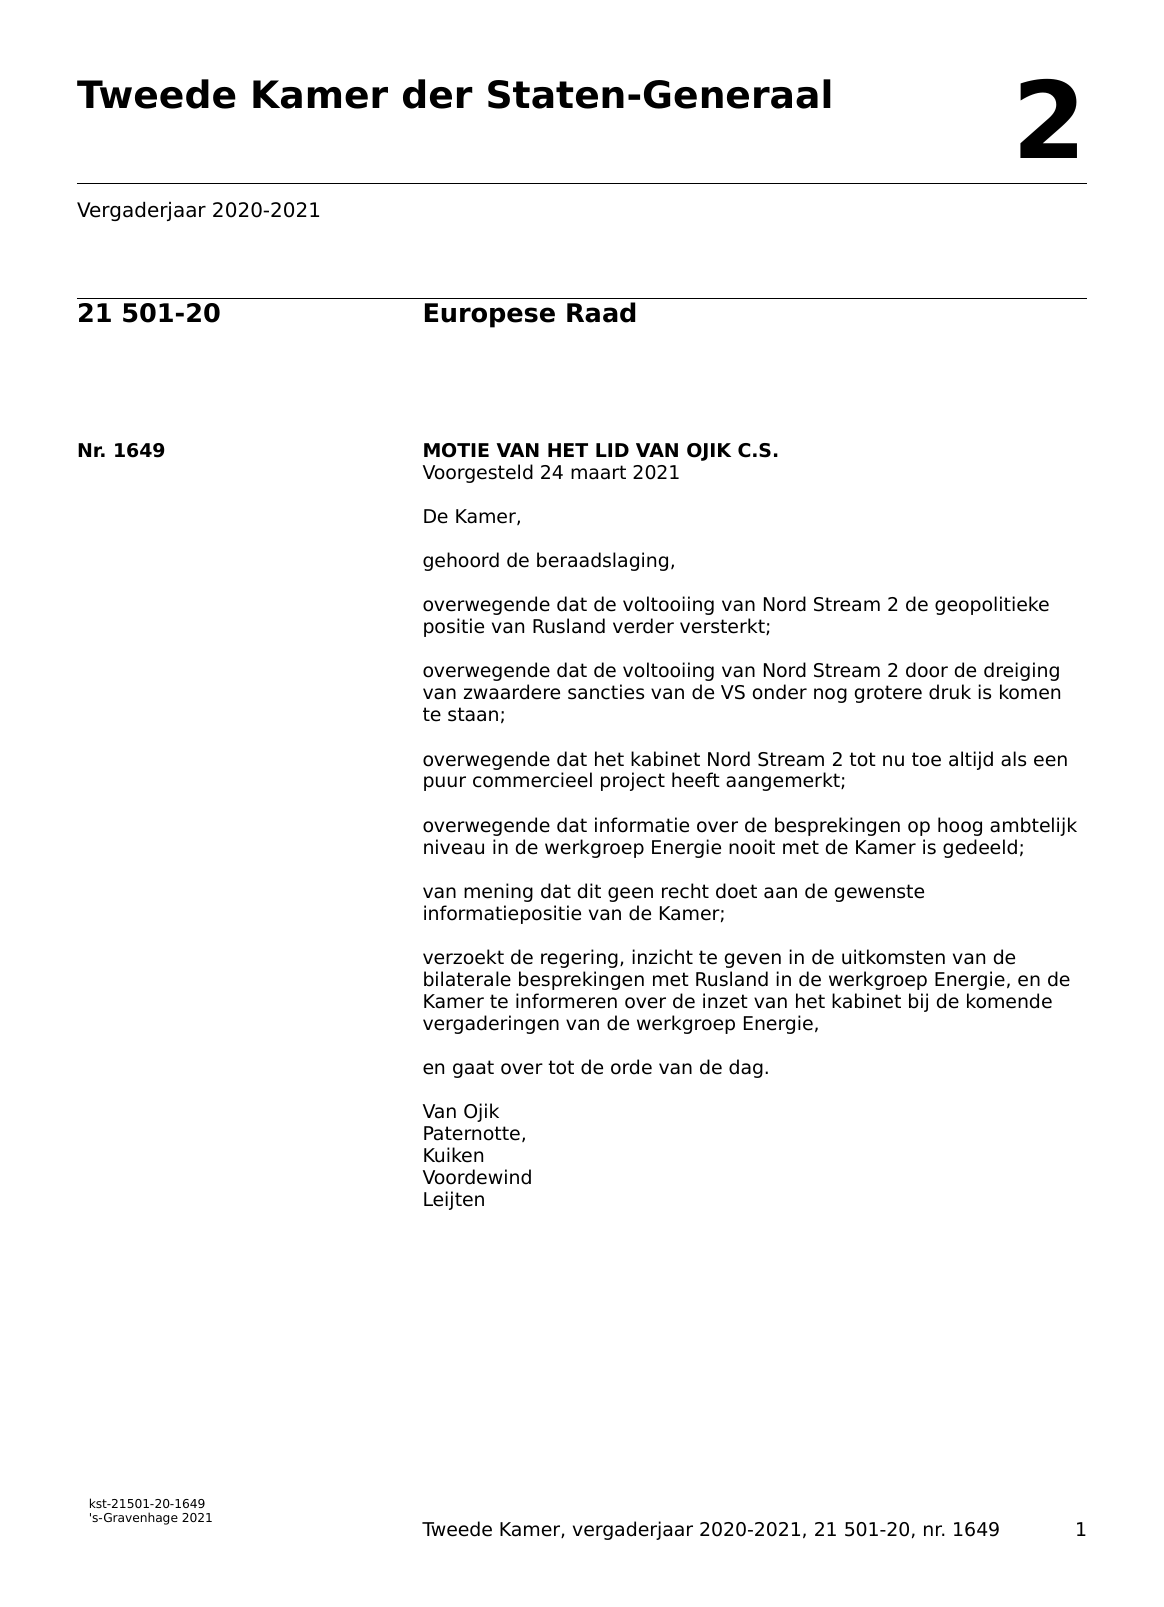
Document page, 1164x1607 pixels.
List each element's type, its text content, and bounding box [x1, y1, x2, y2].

text Van Ojik [422, 1101, 1087, 1123]
subtitle Nr. 1649 MOTIE VAN HET LID VAN OJIK C.S. [77, 440, 1087, 462]
text verzoekt de regering, inzicht te geven in de uitkomsten van de bilaterale besprekingen met Rusland in de werkgroep Energie, en de Kamer te informeren over de inzet van het kabinet bij de komende vergaderingen van de werkgroep Energie, [422, 947, 1087, 1035]
table_header 2 [886, 59, 1087, 183]
text van mening dat dit geen recht doet aan de gewenste informatiepositie van de Kamer; [422, 881, 1087, 925]
table_header Tweede Kamer der Staten-Generaal [77, 59, 886, 183]
table_cell Vergaderjaar 2020-2021 [77, 184, 1087, 298]
text Kuiken [422, 1145, 1087, 1167]
text Voorgesteld 24 maart 2021 [422, 462, 1087, 484]
text Paternotte, [422, 1123, 1087, 1145]
subtitle 21 501-20 Europese Raad [77, 299, 1087, 329]
text Voordewind [422, 1167, 1087, 1189]
text De Kamer, [422, 506, 1087, 528]
text kst-21501-20-1649 [88, 1497, 323, 1511]
text overwegende dat de voltooiing van Nord Stream 2 door de dreiging van zwaardere sancties van de VS onder nog grotere druk is komen te staan; [422, 660, 1087, 726]
text overwegende dat het kabinet Nord Stream 2 tot nu toe altijd als een puur commercieel project heeft aangemerkt; [422, 748, 1087, 792]
text overwegende dat informatie over de besprekingen op hoog ambtelijk niveau in de werkgroep Energie nooit met de Kamer is gedeeld; [422, 814, 1087, 858]
text Leijten [422, 1189, 1087, 1211]
text en gaat over tot de orde van de dag. [422, 1057, 1087, 1079]
text gehoord de beraadslaging, [422, 550, 1087, 572]
text overwegende dat de voltooiing van Nord Stream 2 de geopolitieke positie van Rusland verder versterkt; [422, 594, 1087, 638]
text 's-Gravenhage 2021 [88, 1511, 323, 1525]
